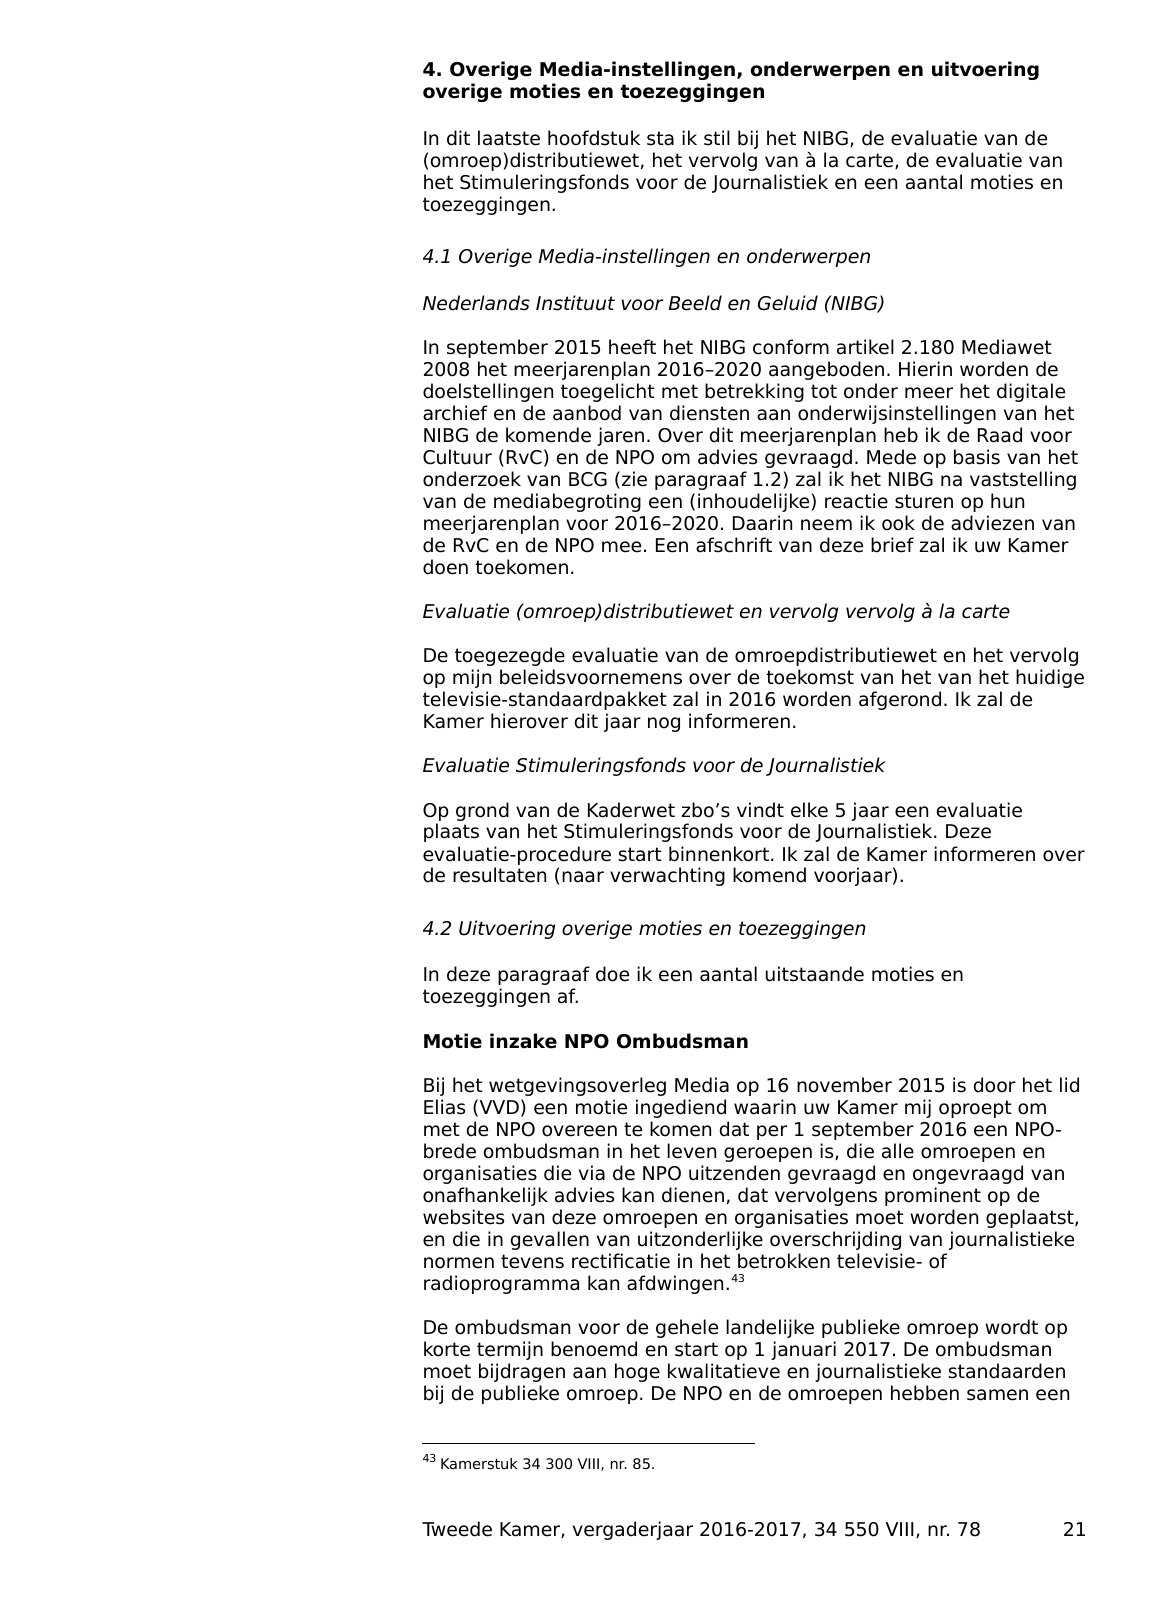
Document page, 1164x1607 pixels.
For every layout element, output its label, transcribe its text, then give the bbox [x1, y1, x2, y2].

subtitle Evaluatie (omroep)distributiewet en vervolg vervolg à la carte [422, 601, 1087, 623]
subtitle Evaluatie Stimuleringsfonds voor de Journalistiek [422, 755, 1087, 777]
subtitle Nederlands Instituut voor Beeld en Geluid (NIBG) [422, 293, 1087, 315]
text Kamerstuk 34 300 VIII, nr. 85. [422, 1452, 1087, 1474]
subtitle 4. Overige Media-instellingen, onderwerpen en uitvoering overige moties en toezeggingen [422, 59, 1087, 103]
text In september 2015 heeft het NIBG conform artikel 2.180 Mediawet 2008 het meerjarenplan 2016–2020 aangeboden. Hierin worden de doelstellingen toegelicht met betrekking tot onder meer het digitale archief en de aanbod van diensten aan onderwijsinstellingen van het NIBG de komende jaren. Over dit meerjarenplan heb ik de Raad voor Cultuur (RvC) en de NPO om advies gevraagd. Mede op basis van het onderzoek van BCG (zie paragraaf 1.2) zal ik het NIBG na vaststelling van de mediabegroting een (inhoudelijke) reactie sturen op hun meerjarenplan voor 2016–2020. Daarin neem ik ook de adviezen van de RvC en de NPO mee. Een afschrift van deze brief zal ik uw Kamer doen toekomen. [422, 337, 1087, 579]
text De ombudsman voor de gehele landelijke publieke omroep wordt op korte termijn benoemd en start op 1 januari 2017. De ombudsman moet bijdragen aan hoge kwalitatieve en journalistieke standaarden bij de publieke omroep. De NPO en de omroepen hebben samen een [422, 1317, 1087, 1404]
text In deze paragraaf doe ik een aantal uitstaande moties en toezeggingen af. [422, 964, 1087, 1008]
subtitle 4.2 Uitvoering overige moties en toezeggingen [422, 917, 1087, 939]
text Bij het wetgevingsoverleg Media op 16 november 2015 is door het lid Elias (VVD) een motie ingediend waarin uw Kamer mij oproept om met de NPO overeen te komen dat per 1 september 2016 een NPO-brede ombudsman in het leven geroepen is, die alle omroepen en organisaties die via de NPO uitzenden gevraagd en ongevraagd van onafhankelijk advies kan dienen, dat vervolgens prominent op de websites van deze omroepen en organisaties moet worden geplaatst, en die in gevallen van uitzonderlijke overschrijding van journalistieke normen tevens rectificatie in het betrokken televisie- of radioprogramma kan afdwingen. [422, 1075, 1087, 1294]
subtitle 4.1 Overige Media-instellingen en onderwerpen [422, 246, 1087, 268]
text In dit laatste hoofdstuk sta ik stil bij het NIBG, de evaluatie van de (omroep)distributiewet, het vervolg van à la carte, de evaluatie van het Stimuleringsfonds voor de Journalistiek en een aantal moties en toezeggingen. [422, 128, 1087, 216]
subtitle Motie inzake NPO Ombudsman [422, 1031, 1087, 1052]
text De toegezegde evaluatie van de omroepdistributiewet en het vervolg op mijn beleidsvoornemens over de toekomst van het van het huidige televisie-standaardpakket zal in 2016 worden afgerond. Ik zal de Kamer hierover dit jaar nog informeren. [422, 645, 1087, 733]
text Op grond van de Kaderwet zbo’s vindt elke 5 jaar een evaluatie plaats van het Stimuleringsfonds voor de Journalistiek. Deze evaluatie-procedure start binnenkort. Ik zal de Kamer informeren over de resultaten (naar verwachting komend voorjaar). [422, 799, 1087, 887]
